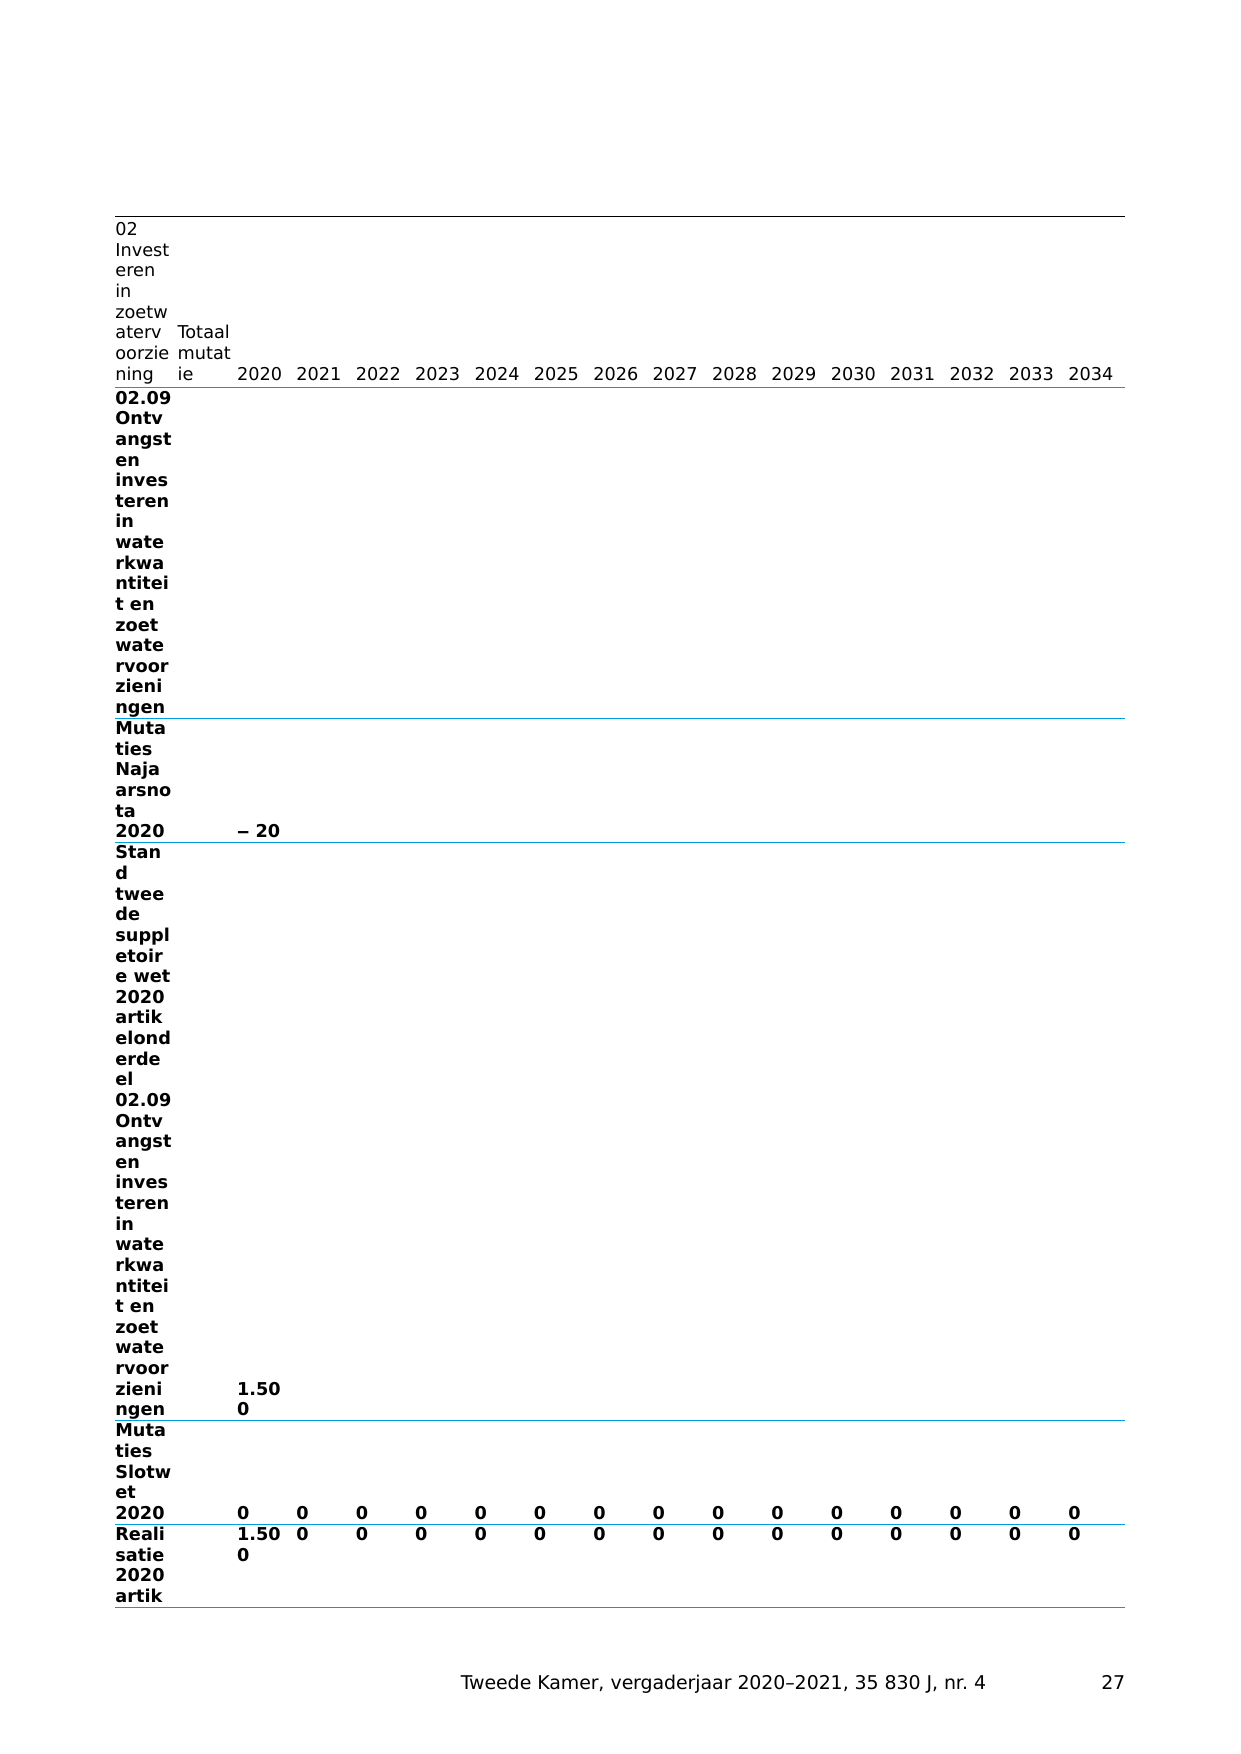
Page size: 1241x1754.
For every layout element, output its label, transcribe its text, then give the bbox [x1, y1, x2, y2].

table_cell 0 [590, 1525, 649, 1607]
table_cell 2034 [1065, 217, 1125, 387]
table_cell 0 [412, 1421, 471, 1523]
table_cell Mutaties Slotwet 2020 [115, 1421, 174, 1523]
table_cell 0 [293, 1421, 353, 1523]
table_cell Totaal mutatie [175, 217, 234, 387]
table_cell 0 [709, 1421, 768, 1523]
table_cell 2030 [828, 217, 887, 387]
table_cell 2033 [1006, 217, 1065, 387]
table_cell [471, 719, 531, 842]
table_cell [412, 388, 471, 718]
table_cell [234, 388, 293, 718]
table_cell 0 [768, 1525, 828, 1607]
table_cell [1065, 719, 1125, 842]
table_cell 0 [412, 1525, 471, 1607]
table_cell [1065, 388, 1125, 718]
table_cell 0 [590, 1421, 649, 1523]
table_cell [828, 843, 887, 1420]
table_cell [946, 719, 1006, 842]
table_cell 0 [887, 1525, 946, 1607]
table_cell 0 [471, 1421, 531, 1523]
table_cell 0 [650, 1525, 709, 1607]
table_cell Mutaties Najaarsnota 2020 [115, 719, 174, 842]
table_cell 2025 [531, 217, 590, 387]
table_cell [175, 1525, 234, 1607]
table_cell 0 [1006, 1525, 1065, 1607]
table_cell 2021 [293, 217, 353, 387]
table_cell 0 [1006, 1421, 1065, 1523]
table_cell 0 [709, 1525, 768, 1607]
table_cell [293, 843, 353, 1420]
table_cell [768, 843, 828, 1420]
table_cell 0 [946, 1421, 1006, 1523]
table_cell 0 [650, 1421, 709, 1523]
table_cell 2026 [590, 217, 649, 387]
table_cell [471, 843, 531, 1420]
table_cell [650, 719, 709, 842]
table_cell [1006, 843, 1065, 1420]
table_cell 0 [234, 1421, 293, 1523]
table_cell 0 [828, 1421, 887, 1523]
table_cell [531, 719, 590, 842]
table_cell 0 [828, 1525, 887, 1607]
table_cell [531, 843, 590, 1420]
table_cell 0 [531, 1525, 590, 1607]
table_cell [650, 843, 709, 1420]
table_cell Stand tweede suppletoire wet 2020 artikelonderdeel 02.09 Ontvangsten investeren in waterkwantiteit en zoetwatervoorzieningen [115, 843, 174, 1420]
table_cell 2029 [768, 217, 828, 387]
table_cell [590, 843, 649, 1420]
table_cell [887, 843, 946, 1420]
table_cell [175, 843, 234, 1420]
table_cell 0 [1065, 1525, 1125, 1607]
table_cell [175, 1421, 234, 1523]
table_cell 02.09 Ontvangsten investeren in waterkwantiteit en zoetwatervoorzieningen [115, 388, 174, 718]
table_cell [175, 719, 234, 842]
table_cell 2028 [709, 217, 768, 387]
table_cell [353, 843, 412, 1420]
table_cell [1006, 719, 1065, 842]
table_cell [887, 719, 946, 842]
table_cell [768, 719, 828, 842]
table_cell 0 [887, 1421, 946, 1523]
table_cell 02 Investeren in zoetwatervoorziening [115, 217, 174, 387]
table_cell 0 [531, 1421, 590, 1523]
table_cell 2023 [412, 217, 471, 387]
table_cell 0 [353, 1421, 412, 1523]
table_cell 2032 [946, 217, 1006, 387]
table_cell [412, 719, 471, 842]
table_cell Realisatie 2020 artik [115, 1525, 174, 1607]
table_cell [471, 388, 531, 718]
table_cell [828, 719, 887, 842]
table_cell [353, 388, 412, 718]
table_cell 2022 [353, 217, 412, 387]
table_cell [887, 388, 946, 718]
table_cell 2020 [234, 217, 293, 387]
table_cell [293, 719, 353, 842]
table_cell 0 [946, 1525, 1006, 1607]
table_cell [590, 388, 649, 718]
table_cell [531, 388, 590, 718]
table_cell [175, 388, 234, 718]
table_cell 0 [353, 1525, 412, 1607]
table_cell [946, 843, 1006, 1420]
table_cell 2024 [471, 217, 531, 387]
table_cell 0 [768, 1421, 828, 1523]
table_cell [946, 388, 1006, 718]
table_cell [1006, 388, 1065, 718]
table_cell 1.500 [234, 843, 293, 1420]
table_cell 2027 [650, 217, 709, 387]
table_cell ‒ 20 [234, 719, 293, 842]
table_cell [1065, 843, 1125, 1420]
table_cell 1.500 [234, 1525, 293, 1607]
table_cell 2031 [887, 217, 946, 387]
table_cell [709, 388, 768, 718]
table_cell [590, 719, 649, 842]
table_header Tabel 2 [115, 191, 1125, 216]
table_cell [353, 719, 412, 842]
table_cell [412, 843, 471, 1420]
table_cell [293, 388, 353, 718]
table_cell [650, 388, 709, 718]
table_cell [709, 719, 768, 842]
table_cell [828, 388, 887, 718]
table_cell 0 [293, 1525, 353, 1607]
table_cell 0 [471, 1525, 531, 1607]
table_cell [709, 843, 768, 1420]
table_cell [768, 388, 828, 718]
table_cell 0 [1065, 1421, 1125, 1523]
